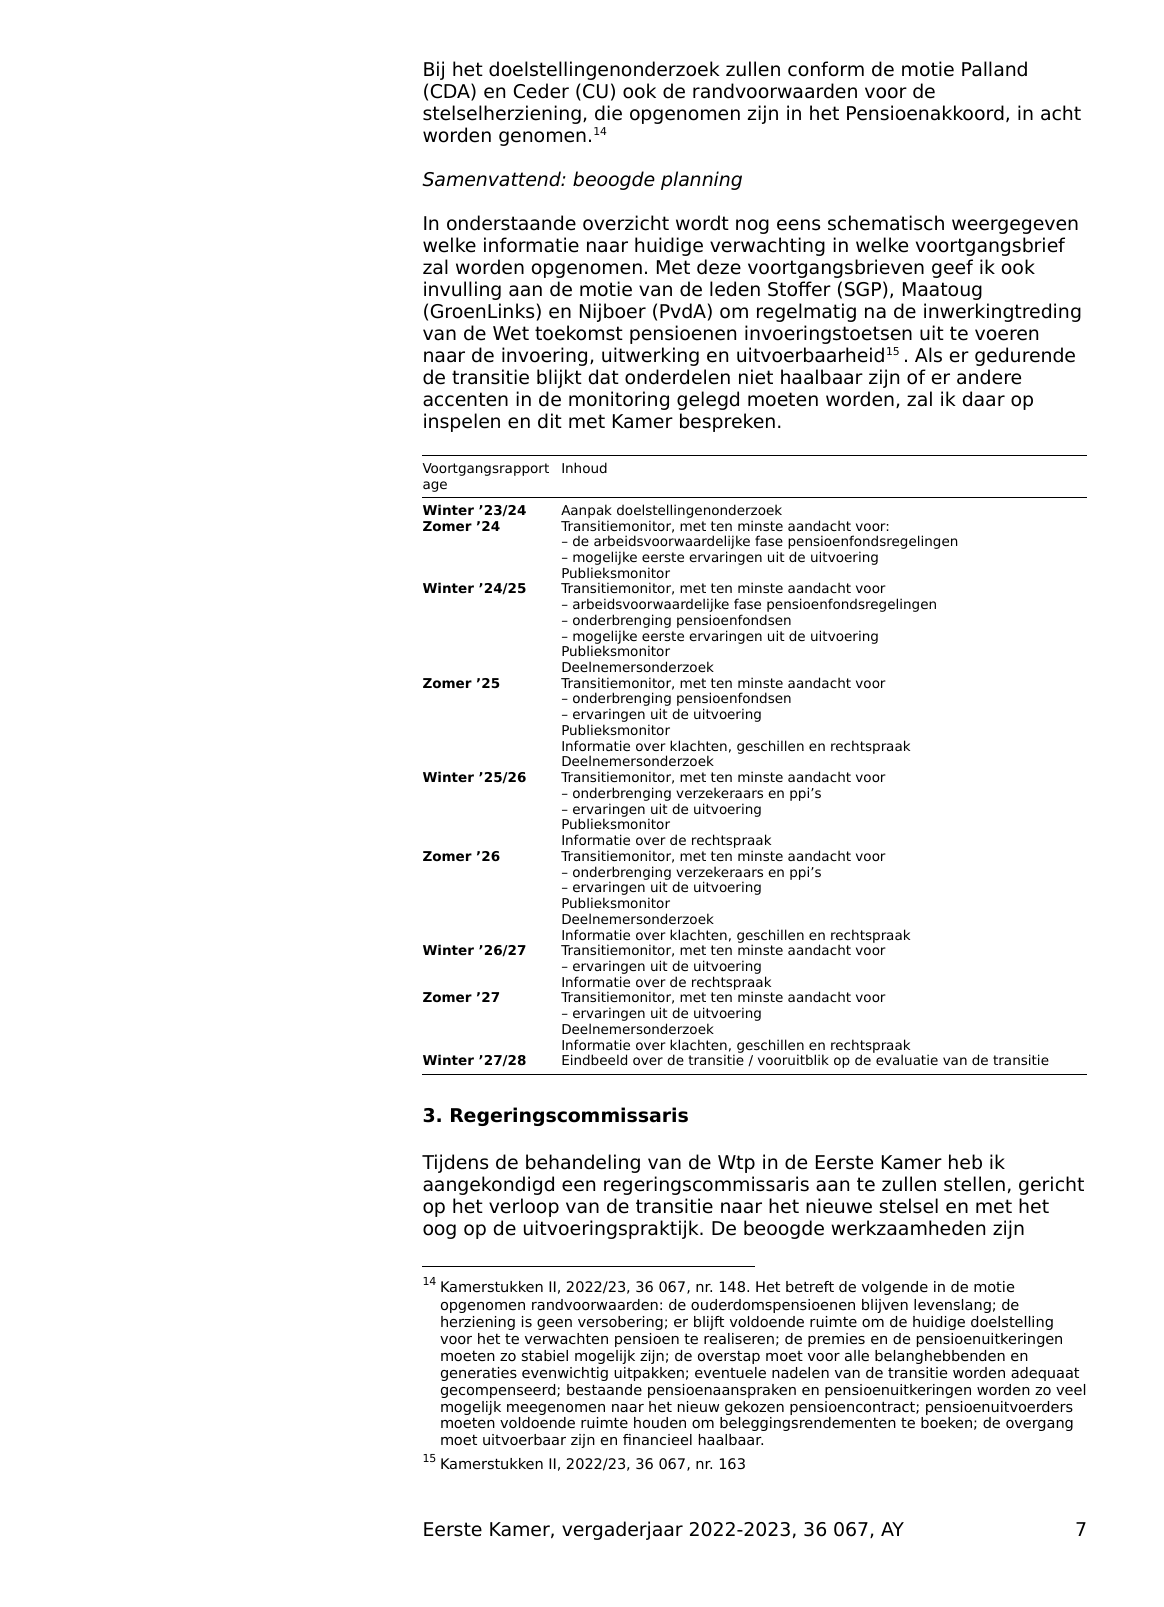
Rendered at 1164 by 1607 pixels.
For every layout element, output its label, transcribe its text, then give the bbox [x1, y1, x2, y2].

table_cell Winter ’24/25 [422, 581, 555, 676]
table_cell Winter ’26/27 [422, 943, 555, 990]
table_cell Winter ’27/28 [422, 1053, 555, 1073]
table_cell Aanpak doelstellingenonderzoek [555, 498, 1087, 518]
table_cell Transitiemonitor, met ten minste aandacht voor – onderbrenging verzekeraars en ppi’s – ervaringen uit de uitvoering Publieksmonitor Informatie over de rechtspraak [555, 770, 1087, 849]
table_cell Transitiemonitor, met ten minste aandacht voor – onderbrenging verzekeraars en ppi’s – ervaringen uit de uitvoering Publieksmonitor Deelnemersonderzoek Informatie over klachten, geschillen en rechtspraak [555, 849, 1087, 943]
table_cell Zomer ’25 [422, 676, 555, 770]
table_cell Eindbeeld over de transitie / vooruitblik op de evaluatie van de transitie [555, 1053, 1087, 1073]
text In onderstaande overzicht wordt nog eens schematisch weergegeven welke informatie naar huidige verwachting in welke voortgangsbrief zal worden opgenomen. Met deze voortgangsbrieven geef ik ook invulling aan de motie van de leden Stoffer (SGP), Maatoug (GroenLinks) en Nijboer (PvdA) om regelmatig na de inwerkingtreding van de Wet toekomst pensioenen invoeringstoetsen uit te voeren naar de invoering, uitwerking en uitvoerbaarheid. Als er gedurende de transitie blijkt dat onderdelen niet haalbaar zijn of er andere accenten in de monitoring gelegd moeten worden, zal ik daar op inspelen en dit met Kamer bespreken. [422, 213, 1087, 433]
subtitle Samenvattend: beoogde planning [422, 169, 1087, 191]
table_header Voortgangsrapportage [422, 456, 555, 497]
table_cell Zomer ’26 [422, 849, 555, 943]
text Kamerstukken II, 2022/23, 36 067, nr. 163 [422, 1452, 1087, 1474]
table_header Inhoud [555, 456, 1087, 497]
table_cell Zomer ’24 [422, 518, 555, 581]
table_cell Transitiemonitor, met ten minste aandacht voor: – de arbeidsvoorwaardelijke fase pensioenfondsregelingen – mogelijke eerste ervaringen uit de uitvoering Publieksmonitor [555, 518, 1087, 581]
text Tijdens de behandeling van de Wtp in de Eerste Kamer heb ik aangekondigd een regeringscommissaris aan te zullen stellen, gericht op het verloop van de transitie naar het nieuwe stelsel en met het oog op de uitvoeringspraktijk. De beoogde werkzaamheden zijn [422, 1152, 1087, 1239]
text Bij het doelstellingenonderzoek zullen conform de motie Palland (CDA) en Ceder (CU) ook de randvoorwaarden voor de stelselherziening, die opgenomen zijn in het Pensioenakkoord, in acht worden genomen. [422, 59, 1087, 147]
text Kamerstukken II, 2022/23, 36 067, nr. 148. Het betreft de volgende in de motie opgenomen randvoorwaarden: de ouderdomspensioenen blijven levenslang; de herziening is geen versobering; er blijft voldoende ruimte om de huidige doelstelling voor het te verwachten pensioen te realiseren; de premies en de pensioenuitkeringen moeten zo stabiel mogelijk zijn; de overstap moet voor alle belanghebbenden en generaties evenwichtig uitpakken; eventuele nadelen van de transitie worden adequaat gecompenseerd; bestaande pensioenaanspraken en pensioenuitkeringen worden zo veel mogelijk meegenomen naar het nieuw gekozen pensioencontract; pensioenuitvoerders moeten voldoende ruimte houden om beleggingsrendementen te boeken; de overgang moet uitvoerbaar zijn en financieel haalbaar. [422, 1275, 1087, 1449]
table_cell Transitiemonitor, met ten minste aandacht voor – ervaringen uit de uitvoering Informatie over de rechtspraak [555, 943, 1087, 990]
table_cell Winter ’25/26 [422, 770, 555, 849]
subtitle 3. Regeringscommissaris [422, 1104, 1087, 1127]
table_cell Transitiemonitor, met ten minste aandacht voor – ervaringen uit de uitvoering Deelnemersonderzoek Informatie over klachten, geschillen en rechtspraak [555, 990, 1087, 1053]
table_cell Zomer ’27 [422, 990, 555, 1053]
table_cell Transitiemonitor, met ten minste aandacht voor – onderbrenging pensioenfondsen – ervaringen uit de uitvoering Publieksmonitor Informatie over klachten, geschillen en rechtspraak Deelnemersonderzoek [555, 676, 1087, 770]
table_cell Transitiemonitor, met ten minste aandacht voor – arbeidsvoorwaardelijke fase pensioenfondsregelingen – onderbrenging pensioenfondsen – mogelijke eerste ervaringen uit de uitvoering Publieksmonitor Deelnemersonderzoek [555, 581, 1087, 676]
table_cell Winter ’23/24 [422, 498, 555, 518]
